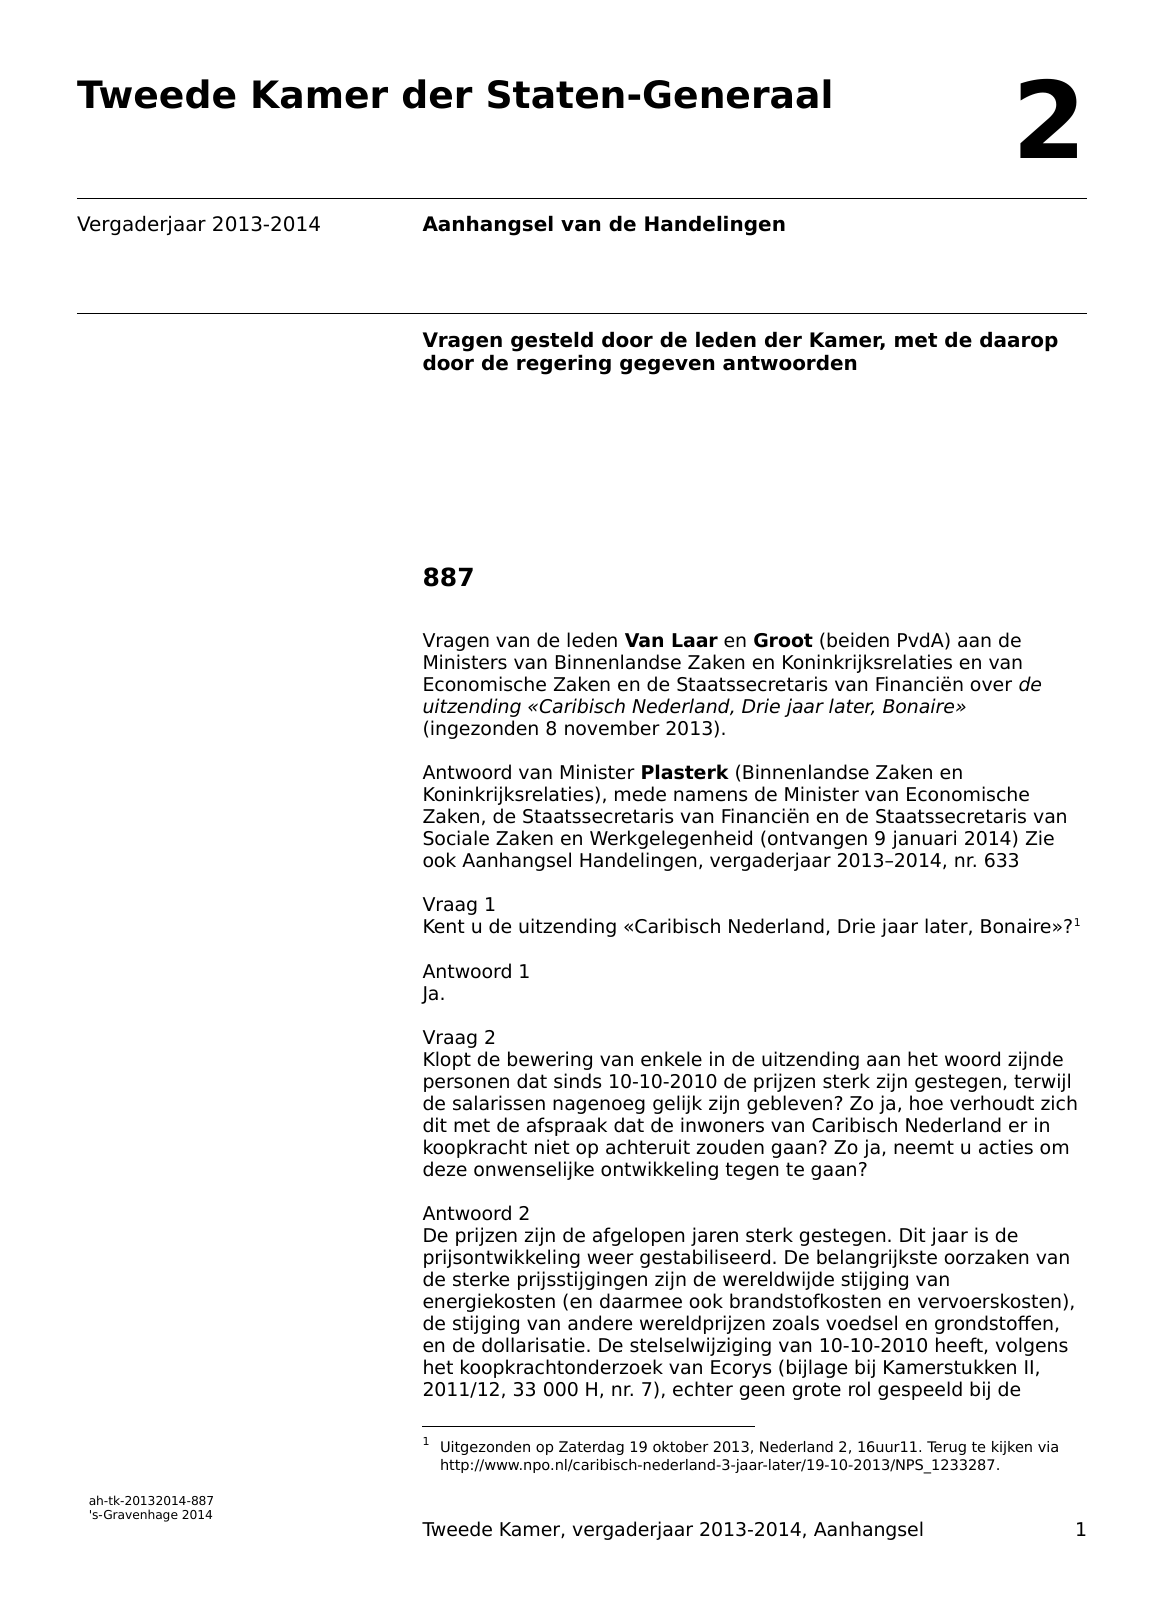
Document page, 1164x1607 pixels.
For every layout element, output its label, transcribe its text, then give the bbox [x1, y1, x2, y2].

text Antwoord 1 [422, 961, 1087, 982]
text 887 [422, 563, 1087, 592]
table_cell Vergaderjaar 2013-2014 [77, 199, 422, 313]
text Antwoord van Minister Plasterk (Binnenlandse Zaken en Koninkrijksrelaties), mede namens de Minister van Economische Zaken, de Staatssecretaris van Financiën en de Staatssecretaris van Sociale Zaken en Werkgelegenheid (ontvangen 9 januari 2014) Zie ook Aanhangsel Handelingen, vergaderjaar 2013–2014, nr. 633 [422, 762, 1087, 872]
text 's-Gravenhage 2014 [88, 1508, 323, 1522]
table_header Tweede Kamer der Staten-Generaal [77, 59, 886, 198]
text Uitgezonden op Zaterdag 19 oktober 2013, Nederland 2, 16uur11. Terug te kijken via http://www.npo.nl/caribisch-nederland-3-jaar-later/19-10-2013/NPS_1233287. [422, 1435, 1087, 1474]
table_header 2 [886, 59, 1087, 198]
text Ja. [422, 982, 1087, 1004]
text Klopt de bewering van enkele in de uitzending aan het woord zijnde personen dat sinds 10-10-2010 de prijzen sterk zijn gestegen, terwijl de salarissen nagenoeg gelijk zijn gebleven? Zo ja, hoe verhoudt zich dit met de afspraak dat de inwoners van Caribisch Nederland er in koopkracht niet op achteruit zouden gaan? Zo ja, neemt u acties om deze onwenselijke ontwikkeling tegen te gaan? [422, 1049, 1087, 1181]
text Vraag 2 [422, 1027, 1087, 1049]
table_cell [77, 314, 422, 375]
text Vraag 1 [422, 894, 1087, 916]
text Kent u de uitzending «Caribisch Nederland, Drie jaar later, Bonaire»? [422, 916, 1087, 938]
table_cell Aanhangsel van de Handelingen [422, 199, 1087, 313]
text Vragen van de leden Van Laar en Groot (beiden PvdA) aan de Ministers van Binnenlandse Zaken en Koninkrijksrelaties en van Economische Zaken en de Staatssecretaris van Financiën over de uitzending «Caribisch Nederland, Drie jaar later, Bonaire» (ingezonden 8 november 2013). [422, 630, 1087, 740]
table_cell Vragen gesteld door de leden der Kamer, met de daarop door de regering gegeven antwoorden [422, 314, 1087, 375]
text Antwoord 2 [422, 1203, 1087, 1225]
text ah-tk-20132014-887 [88, 1494, 323, 1508]
text De prijzen zijn de afgelopen jaren sterk gestegen. Dit jaar is de prijsontwikkeling weer gestabiliseerd. De belangrijkste oorzaken van de sterke prijsstijgingen zijn de wereldwijde stijging van energiekosten (en daarmee ook brandstofkosten en vervoerskosten), de stijging van andere wereldprijzen zoals voedsel en grondstoffen, en de dollarisatie. De stelselwijziging van 10-10-2010 heeft, volgens het koopkrachtonderzoek van Ecorys (bijlage bij Kamerstukken II, 2011/12, 33 000 H, nr. 7), echter geen grote rol gespeeld bij de [422, 1225, 1087, 1401]
